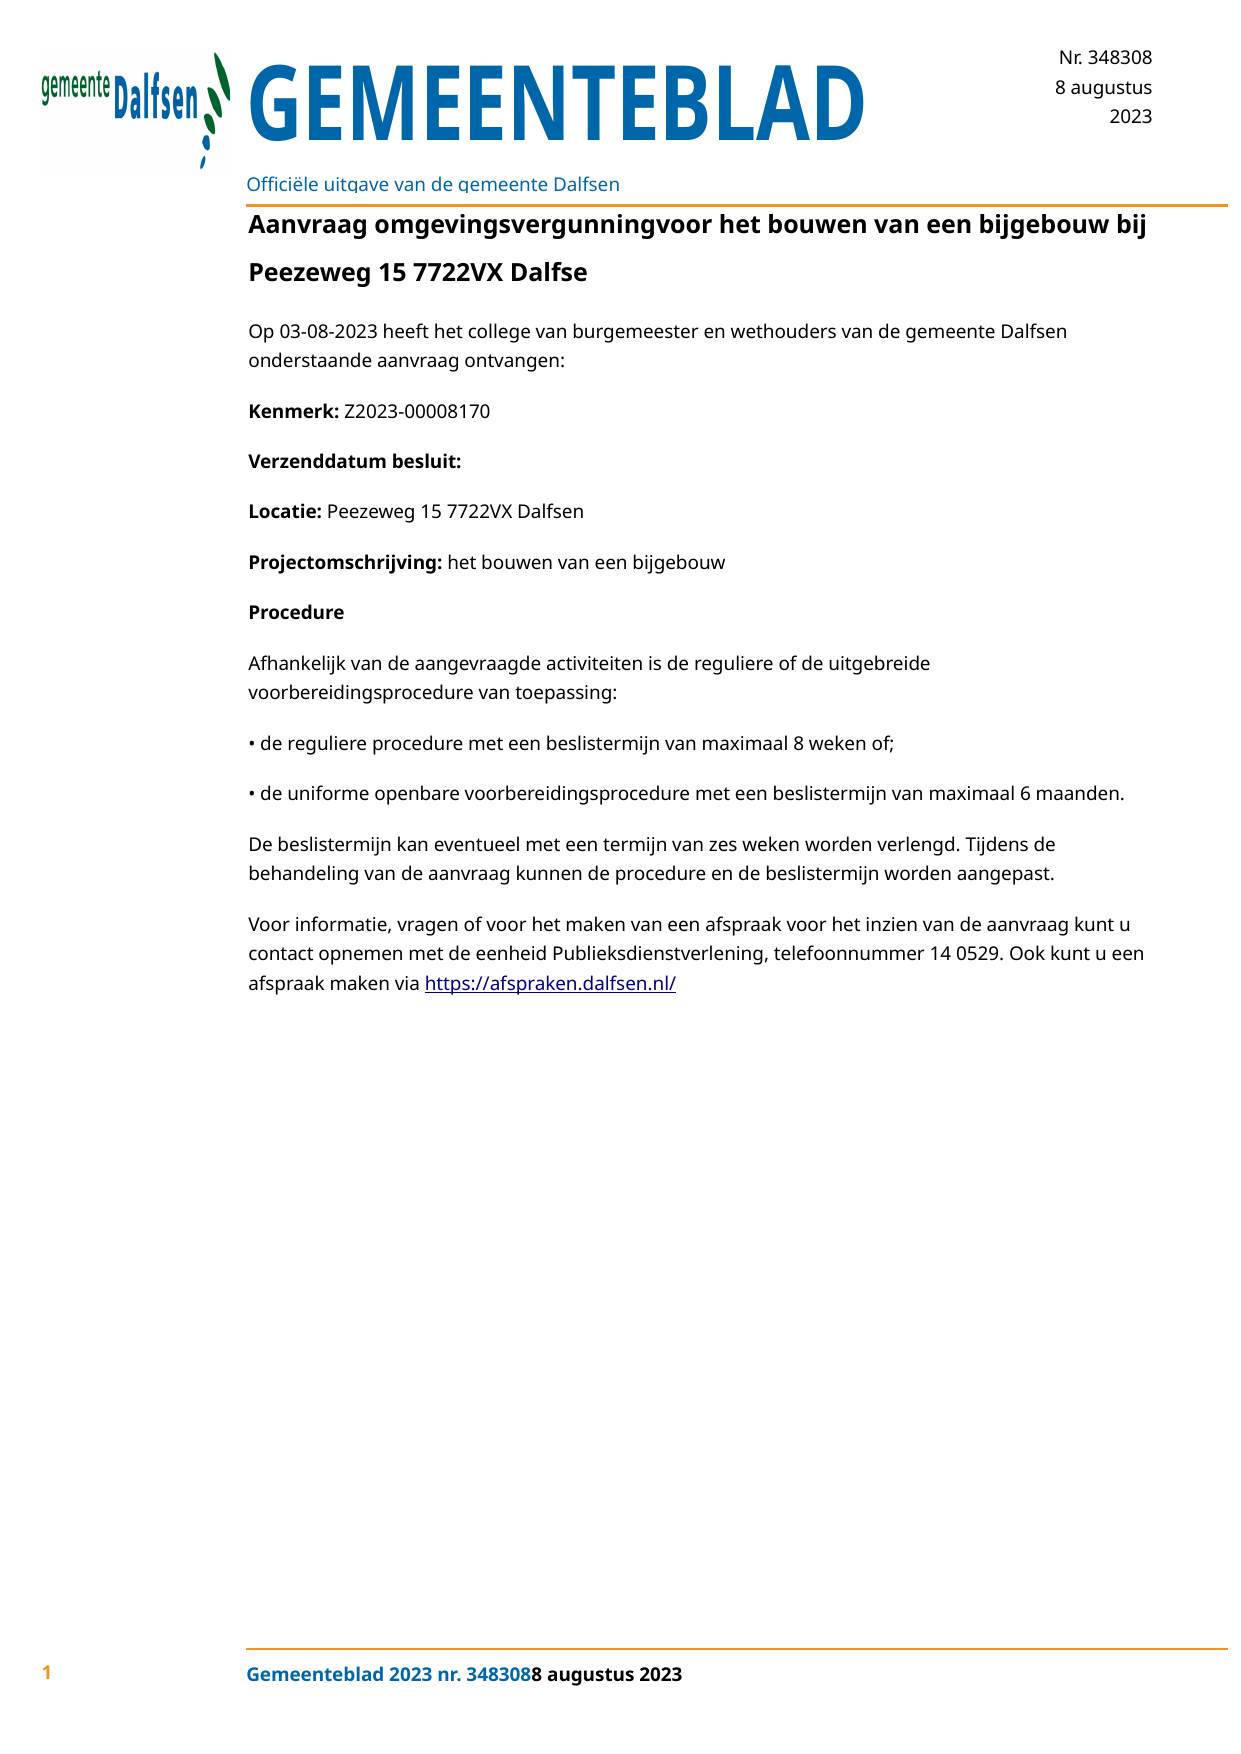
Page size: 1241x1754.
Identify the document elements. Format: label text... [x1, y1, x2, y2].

text Aanvraag omgevingsvergunningvoor het bouwen van een bijgebouw bij Peezeweg 15 7722VX Dalfse [248, 207, 1152, 288]
text • de uniforme openbare voorbereidingsprocedure met een beslistermijn van maximaal 6 maanden. [248, 780, 1152, 806]
text Afhankelijk van de aangevraagde activiteiten is de reguliere of de uitgebreide voorbereidingsprocedure van toepassing: [248, 650, 1152, 705]
text Locatie: Peezeweg 15 7722VX Dalfsen [248, 499, 1152, 524]
text Projectomschrijving: het bouwen van een bijgebouw [248, 549, 1152, 575]
text Op 03-08-2023 heeft het college van burgemeester en wethouders van de gemeente Dalfsen onderstaande aanvraag ontvangen: [248, 318, 1152, 373]
picture [41, 47, 231, 172]
text • de reguliere procedure met een beslistermijn van maximaal 8 weken of; [248, 730, 1152, 756]
text Kenmerk: Z2023-00008170 [248, 398, 1152, 424]
text Procedure [248, 599, 1152, 625]
text De beslistermijn kan eventueel met een termijn van zes weken worden verlengd. Tijdens de behandeling van de aanvraag kunnen de procedure en de beslistermijn worden aangepast. [248, 831, 1152, 886]
text Verzenddatum besluit: [248, 448, 1152, 474]
text Voor informatie, vragen of voor het maken van een afspraak voor het inzien van de aanvraag kunt u contact opnemen met de eenheid Publieksdienstverlening, telefoonnummer 14 0529. Ook kunt u een afspraak maken via https://afspraken.dalfsen.nl/ [248, 911, 1152, 996]
